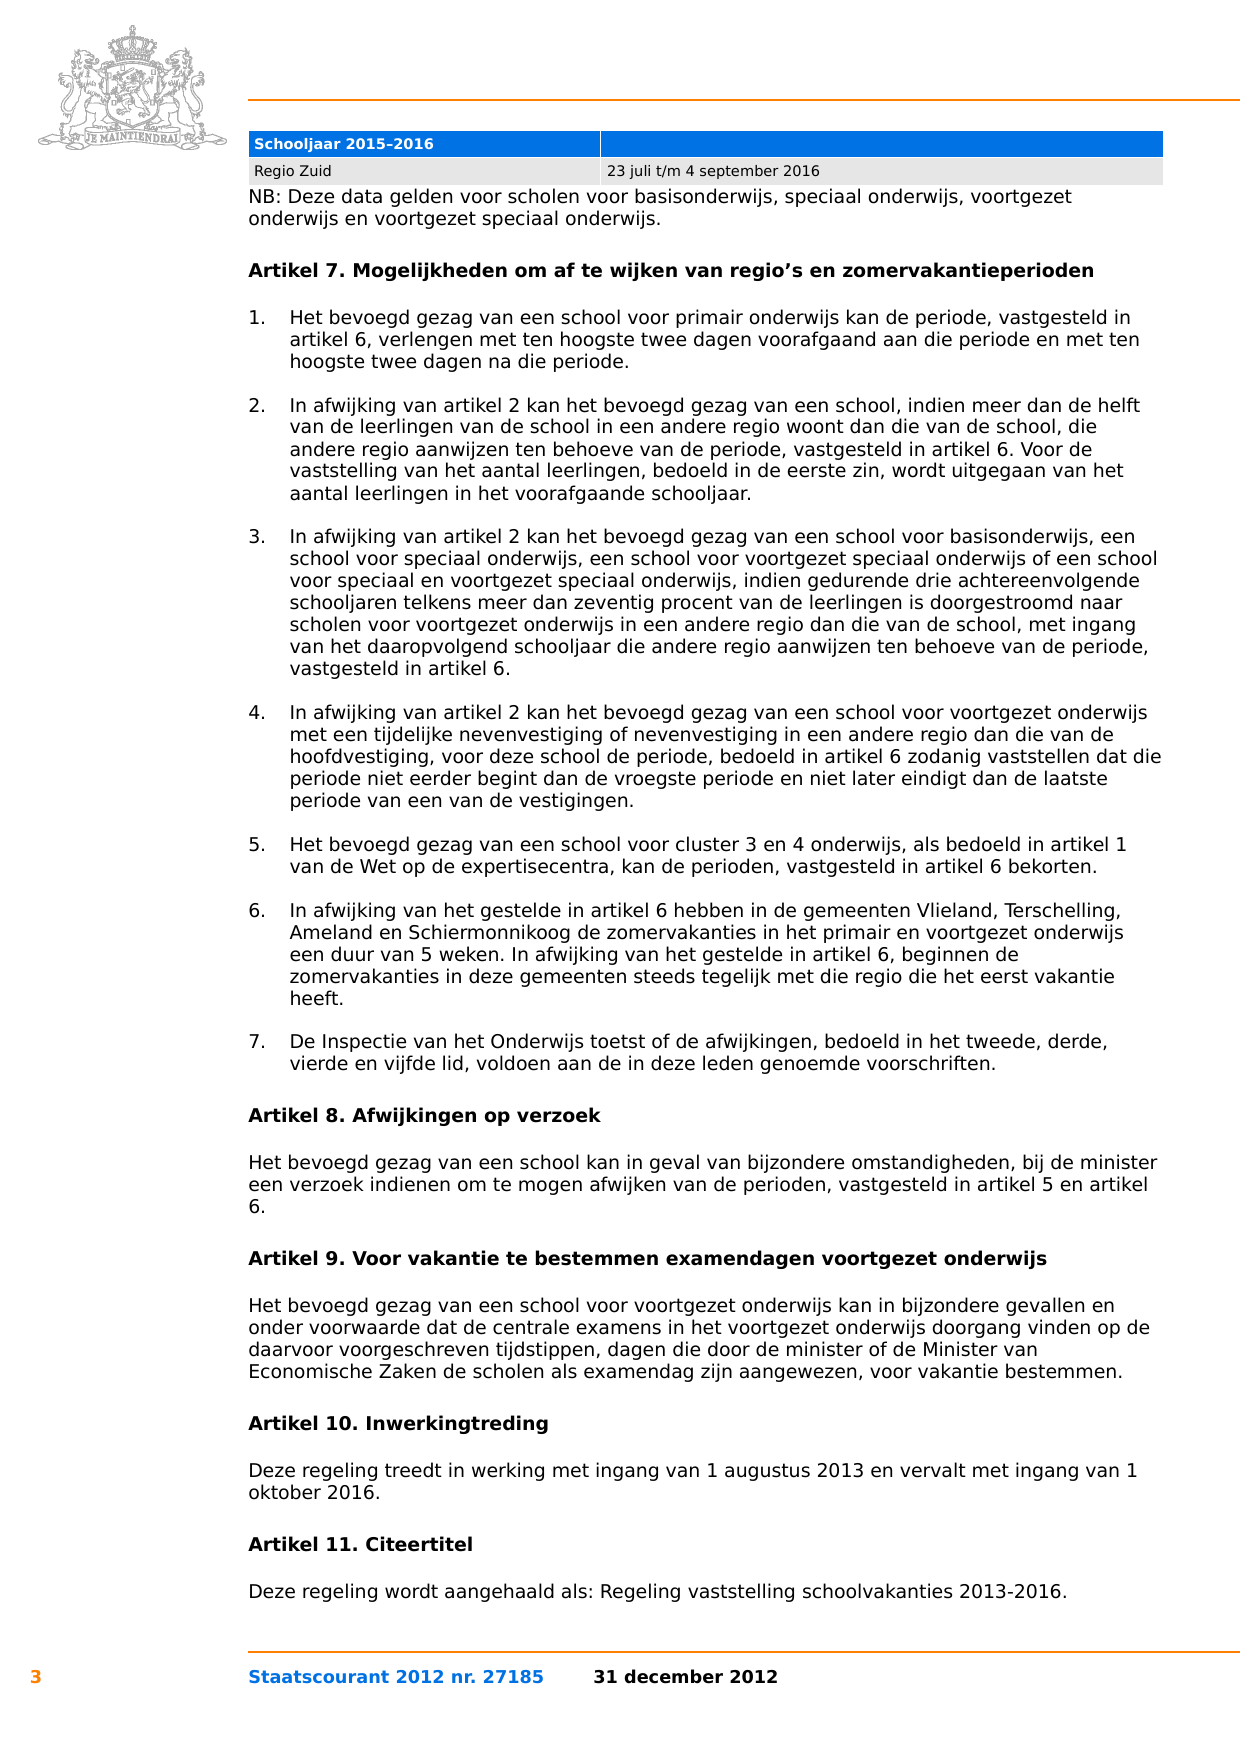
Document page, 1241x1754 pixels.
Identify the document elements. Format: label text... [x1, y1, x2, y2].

subtitle Artikel 11. Citeertitel [248, 1534, 1163, 1556]
subtitle Artikel 8. Afwijkingen op verzoek [248, 1105, 1163, 1127]
text 4. In afwijking van artikel 2 kan het bevoegd gezag van een school voor voortgezet onderwijs met een tijdelijke nevenvestiging of nevenvestiging in een andere regio dan die van de hoofdvestiging, voor deze school de periode, bedoeld in artikel 6 zodanig vaststellen dat die periode niet eerder begint dan de vroegste periode en niet later eindigt dan de laatste periode van een van de vestigingen. [248, 702, 1163, 812]
text Deze regeling treedt in werking met ingang van 1 augustus 2013 en vervalt met ingang van 1 oktober 2016. [248, 1460, 1163, 1504]
text 3. In afwijking van artikel 2 kan het bevoegd gezag van een school voor basisonderwijs, een school voor speciaal onderwijs, een school voor voortgezet speciaal onderwijs of een school voor speciaal en voortgezet speciaal onderwijs, indien gedurende drie achtereenvolgende schooljaren telkens meer dan zeventig procent van de leerlingen is doorgestroomd naar scholen voor voortgezet onderwijs in een andere regio dan die van de school, met ingang van het daaropvolgend schooljaar die andere regio aanwijzen ten behoeve van de periode, vastgesteld in artikel 6. [248, 526, 1163, 680]
table_cell Regio Zuid [249, 158, 600, 185]
text 6. In afwijking van het gestelde in artikel 6 hebben in de gemeenten Vlieland, Terschelling, Ameland en Schiermonnikoog de zomervakanties in het primair en voortgezet onderwijs een duur van 5 weken. In afwijking van het gestelde in artikel 6, beginnen de zomervakanties in deze gemeenten steeds tegelijk met die regio die het eerst vakantie heeft. [248, 899, 1163, 1009]
text 2. In afwijking van artikel 2 kan het bevoegd gezag van een school, indien meer dan de helft van de leerlingen van de school in een andere regio woont dan die van de school, die andere regio aanwijzen ten behoeve van de periode, vastgesteld in artikel 6. Voor de vaststelling van het aantal leerlingen, bedoeld in de eerste zin, wordt uitgegaan van het aantal leerlingen in het voorafgaande schooljaar. [248, 394, 1163, 504]
picture [38, 25, 227, 150]
table_cell 23 juli t/m 4 september 2016 [601, 158, 1163, 185]
text 1. Het bevoegd gezag van een school voor primair onderwijs kan de periode, vastgesteld in artikel 6, verlengen met ten hoogste twee dagen voorafgaand aan die periode en met ten hoogste twee dagen na die periode. [248, 307, 1163, 373]
text 5. Het bevoegd gezag van een school voor cluster 3 en 4 onderwijs, als bedoeld in artikel 1 van de Wet op de expertisecentra, kan de perioden, vastgesteld in artikel 6 bekorten. [248, 834, 1163, 878]
text 7. De Inspectie van het Onderwijs toetst of de afwijkingen, bedoeld in het tweede, derde, vierde en vijfde lid, voldoen aan de in deze leden genoemde voorschriften. [248, 1031, 1163, 1075]
subtitle Artikel 9. Voor vakantie te bestemmen examendagen voortgezet onderwijs [248, 1248, 1163, 1270]
table_header Schooljaar 2015–2016 [249, 131, 600, 157]
table_header [601, 131, 1163, 157]
text Het bevoegd gezag van een school kan in geval van bijzondere omstandigheden, bij de minister een verzoek indienen om te mogen afwijken van de perioden, vastgesteld in artikel 5 en artikel 6. [248, 1152, 1163, 1218]
text Het bevoegd gezag van een school voor voortgezet onderwijs kan in bijzondere gevallen en onder voorwaarde dat de centrale examens in het voortgezet onderwijs doorgang vinden op de daarvoor voorgeschreven tijdstippen, dagen die door de minister of de Minister van Economische Zaken de scholen als examendag zijn aangewezen, voor vakantie bestemmen. [248, 1295, 1163, 1383]
text Deze regeling wordt aangehaald als: Regeling vaststelling schoolvakanties 2013-2016. [248, 1581, 1163, 1603]
text NB: Deze data gelden voor scholen voor basisonderwijs, speciaal onderwijs, voortgezet onderwijs en voortgezet speciaal onderwijs. [248, 186, 1163, 230]
subtitle Artikel 7. Mogelijkheden om af te wijken van regio’s en zomervakantieperioden [248, 260, 1163, 282]
subtitle Artikel 10. Inwerkingtreding [248, 1413, 1163, 1435]
